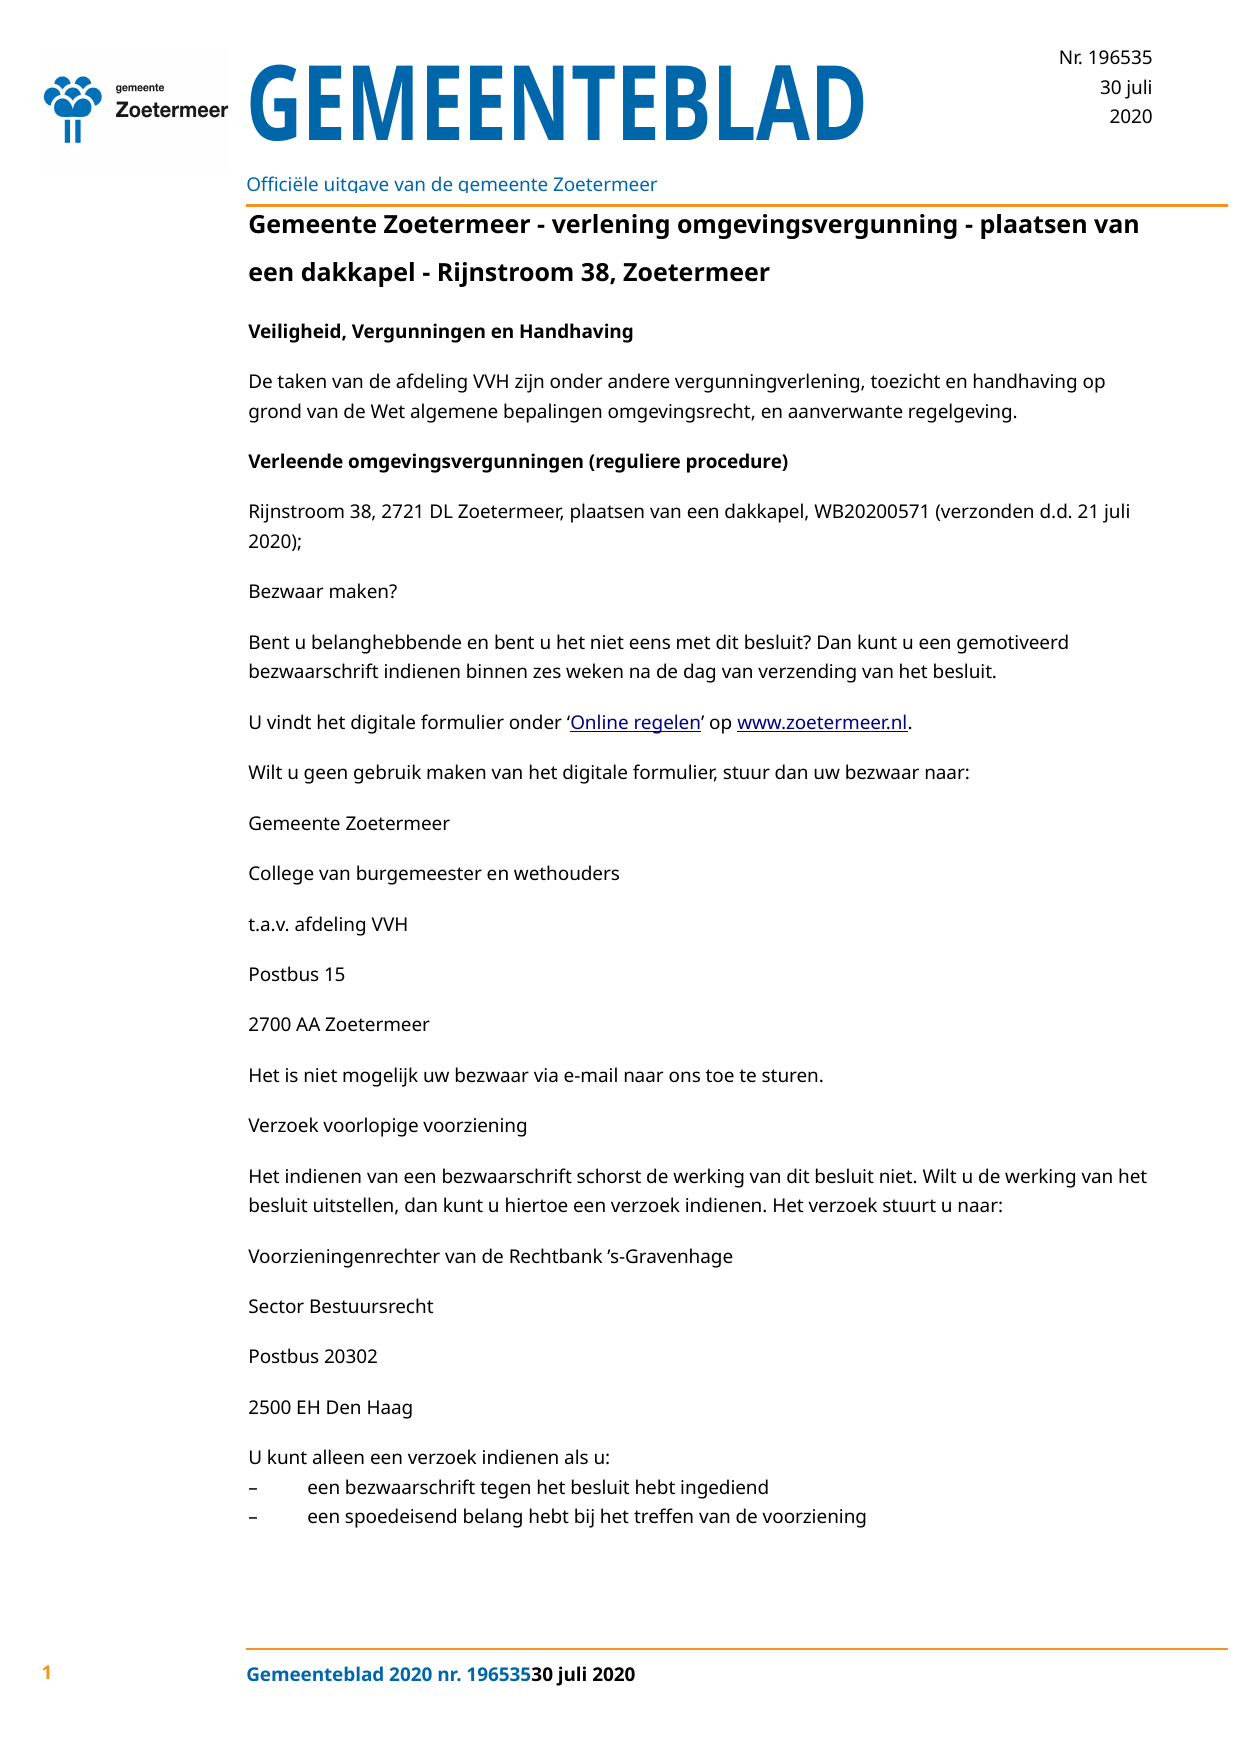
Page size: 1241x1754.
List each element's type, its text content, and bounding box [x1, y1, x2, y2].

text U vindt het digitale formulier onder ‘Online regelen’ op www.zoetermeer.nl. [248, 709, 1152, 735]
text 2500 EH Den Haag [248, 1394, 1152, 1420]
text Bent u belanghebbende en bent u het niet eens met dit besluit? Dan kunt u een gemotiveerd bezwaarschrift indienen binnen zes weken na de dag van verzending van het besluit. [248, 629, 1152, 684]
text Verzoek voorlopige voorziening [248, 1112, 1152, 1138]
text Sector Bestuursrecht [248, 1293, 1152, 1319]
text Veiligheid, Vergunningen en Handhaving [248, 318, 1152, 344]
text Voorzieningenrechter van de Rechtbank ’s-Gravenhage [248, 1243, 1152, 1269]
text College van burgemeester en wethouders [248, 860, 1152, 886]
text Gemeente Zoetermeer - verlening omgevingsvergunning - plaatsen van een dakkapel - Rijnstroom 38, Zoetermeer [248, 207, 1152, 288]
text Gemeente Zoetermeer [248, 810, 1152, 836]
text Rijnstroom 38, 2721 DL Zoetermeer, plaatsen van een dakkapel, WB20200571 (verzonden d.d. 21 juli 2020); [248, 499, 1152, 554]
text Postbus 15 [248, 961, 1152, 987]
text De taken van de afdeling VVH zijn onder andere vergunningverlening, toezicht en handhaving op grond van de Wet algemene bepalingen omgevingsrecht, en aanverwante regelgeving. [248, 368, 1152, 424]
list een spoedeisend belang hebt bij het treffen van de voorziening [248, 1504, 1152, 1529]
text t.a.v. afdeling VVH [248, 911, 1152, 937]
text Het indienen van een bezwaarschrift schorst de werking van dit besluit niet. Wilt u de werking van het besluit uitstellen, dan kunt u hiertoe een verzoek indienen. Het verzoek stuurt u naar: [248, 1163, 1152, 1218]
list een bezwaarschrift tegen het besluit hebt ingediend [248, 1474, 1152, 1500]
text 2700 AA Zoetermeer [248, 1012, 1152, 1037]
text Bezwaar maken? [248, 579, 1152, 604]
text Verleende omgevingsvergunningen (reguliere procedure) [248, 448, 1152, 474]
text Het is niet mogelijk uw bezwaar via e-mail naar ons toe te sturen. [248, 1062, 1152, 1088]
text U kunt alleen een verzoek indienen als u: [248, 1444, 1152, 1470]
text Postbus 20302 [248, 1344, 1152, 1369]
picture [41, 47, 231, 172]
text Wilt u geen gebruik maken van het digitale formulier, stuur dan uw bezwaar naar: [248, 759, 1152, 785]
